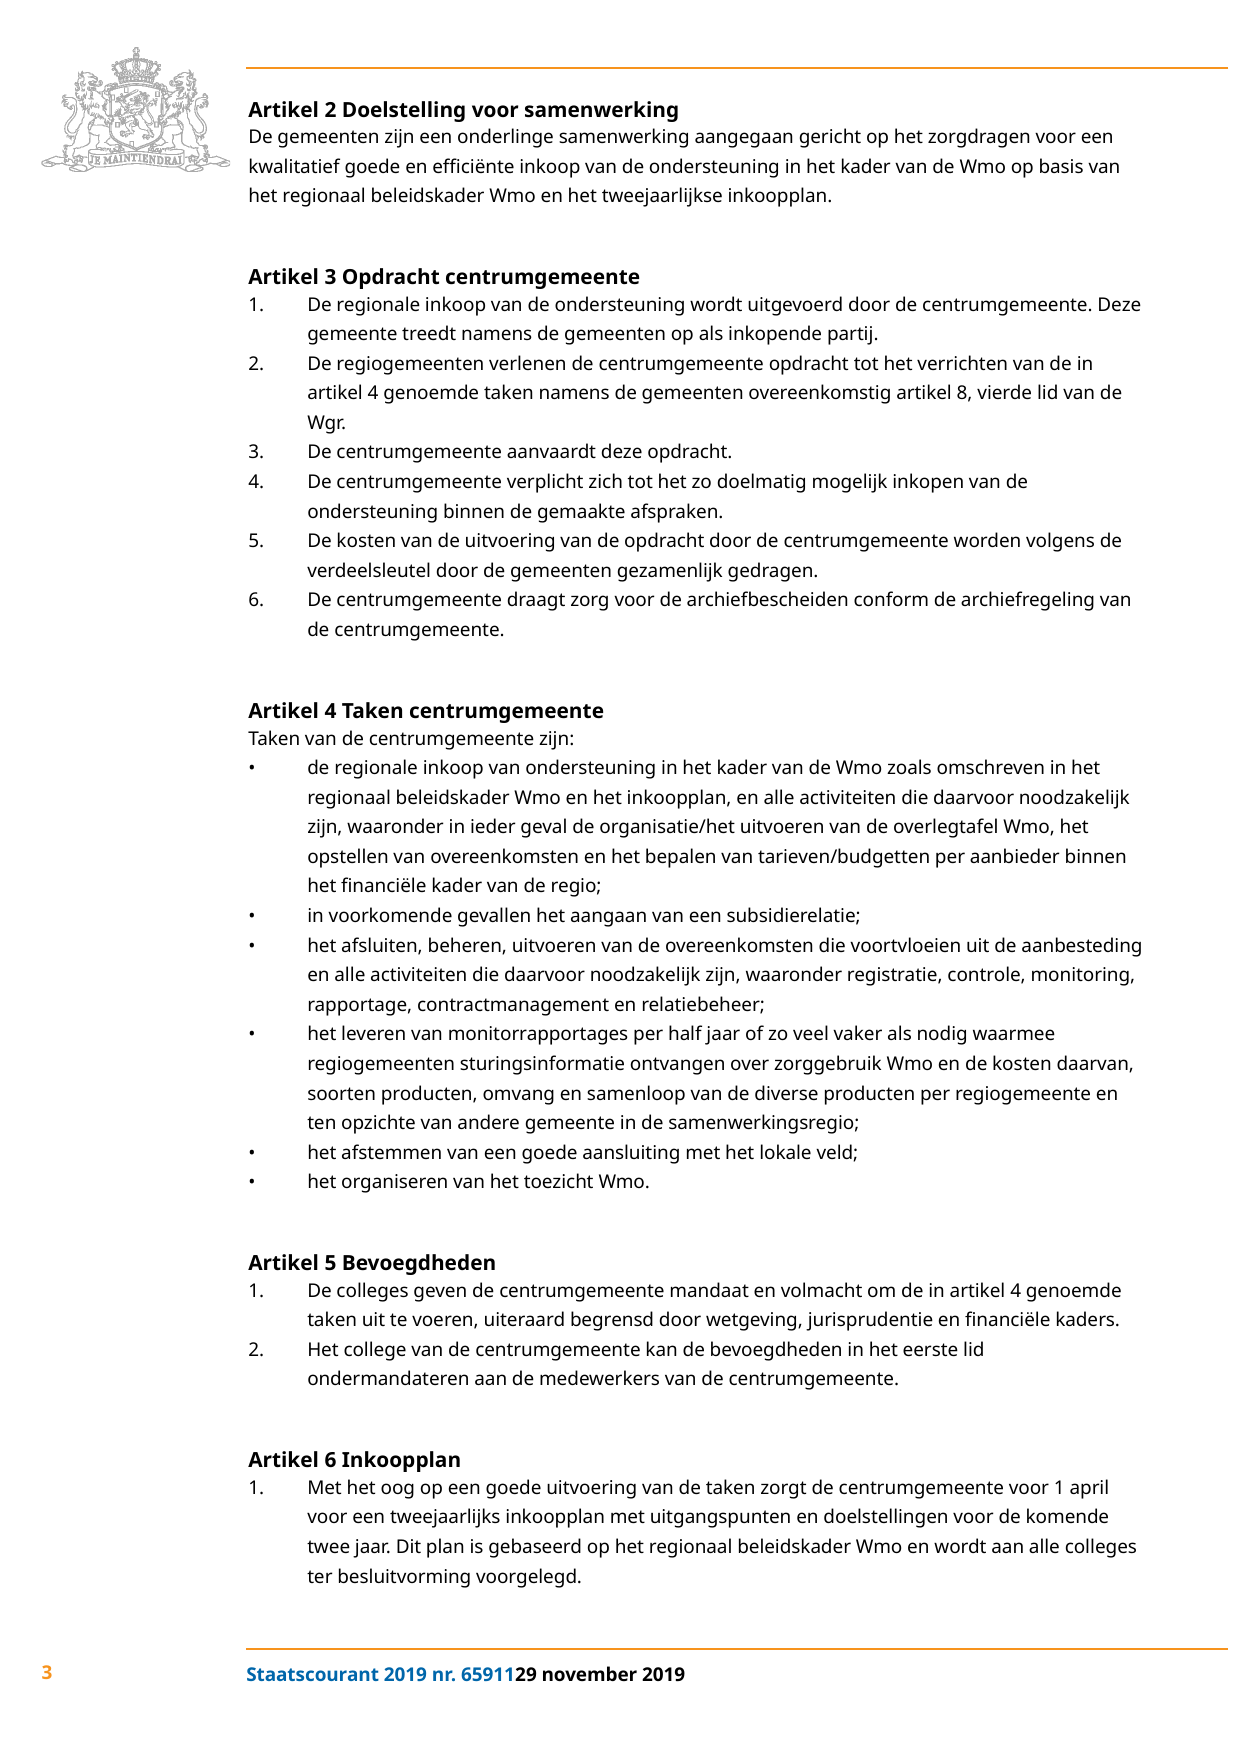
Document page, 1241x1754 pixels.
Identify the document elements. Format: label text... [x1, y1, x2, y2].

text Taken van de centrumgemeente zijn: [248, 725, 1152, 750]
list De centrumgemeente draagt zorg voor de archiefbescheiden conform de archiefregeling van de centrumgemeente. [248, 587, 1152, 642]
list De centrumgemeente verplicht zich tot het zo doelmatig mogelijk inkopen van de ondersteuning binnen de gemaakte afspraken. [248, 468, 1152, 524]
text Artikel 2 Doelstelling voor samenwerking [248, 95, 1152, 123]
list Met het oog op een goede uitvoering van de taken zorgt de centrumgemeente voor 1 april voor een tweejaarlijks inkoopplan met uitgangspunten en doelstellingen voor de komende twee jaar. Dit plan is gebaseerd op het regionaal beleidskader Wmo en wordt aan alle colleges ter besluitvorming voorgelegd. [248, 1474, 1152, 1588]
list De regiogemeenten verlenen de centrumgemeente opdracht tot het verrichten van de in artikel 4 genoemde taken namens de gemeenten overeenkomstig artikel 8, vierde lid van de Wgr. [248, 350, 1152, 435]
list het leveren van monitorrapportages per half jaar of zo veel vaker als nodig waarmee regiogemeenten sturingsinformatie ontvangen over zorggebruik Wmo en de kosten daarvan, soorten producten, omvang en samenloop van de diverse producten per regiogemeente en ten opzichte van andere gemeente in de samenwerkingsregio; [248, 1021, 1152, 1135]
picture [41, 47, 231, 172]
list het afstemmen van een goede aansluiting met het lokale veld; [248, 1139, 1152, 1164]
text Artikel 6 Inkoopplan [248, 1446, 1152, 1474]
list in voorkomende gevallen het aangaan van een subsidierelatie; [248, 902, 1152, 928]
list De colleges geven de centrumgemeente mandaat en volmacht om de in artikel 4 genoemde taken uit te voeren, uiteraard begrensd door wetgeving, jurisprudentie en financiële kaders. [248, 1277, 1152, 1332]
list de regionale inkoop van ondersteuning in het kader van de Wmo zoals omschreven in het regionaal beleidskader Wmo en het inkoopplan, en alle activiteiten die daarvoor noodzakelijk zijn, waaronder in ieder geval de organisatie/het uitvoeren van de overlegtafel Wmo, het opstellen van overeenkomsten en het bepalen van tarieven/budgetten per aanbieder binnen het financiële kader van de regio; [248, 754, 1152, 898]
text Artikel 3 Opdracht centrumgemeente [248, 262, 1152, 291]
list De regionale inkoop van de ondersteuning wordt uitgevoerd door de centrumgemeente. Deze gemeente treedt namens de gemeenten op als inkopende partij. [248, 291, 1152, 346]
list het organiseren van het toezicht Wmo. [248, 1168, 1152, 1194]
list het afsluiten, beheren, uitvoeren van de overeenkomsten die voortvloeien uit de aanbesteding en alle activiteiten die daarvoor noodzakelijk zijn, waaronder registratie, controle, monitoring, rapportage, contractmanagement en relatiebeheer; [248, 932, 1152, 1017]
text Artikel 5 Bevoegdheden [248, 1248, 1152, 1277]
text De gemeenten zijn een onderlinge samenwerking aangegaan gericht op het zorgdragen voor een kwalitatief goede en efficiënte inkoop van de ondersteuning in het kader van de Wmo op basis van het regionaal beleidskader Wmo en het tweejaarlijkse inkoopplan. [248, 123, 1152, 208]
list De kosten van de uitvoering van de opdracht door de centrumgemeente worden volgens de verdeelsleutel door de gemeenten gezamenlijk gedragen. [248, 527, 1152, 583]
list Het college van de centrumgemeente kan de bevoegdheden in het eerste lid ondermandateren aan de medewerkers van de centrumgemeente. [248, 1336, 1152, 1391]
text Artikel 4 Taken centrumgemeente [248, 696, 1152, 725]
list De centrumgemeente aanvaardt deze opdracht. [248, 439, 1152, 464]
